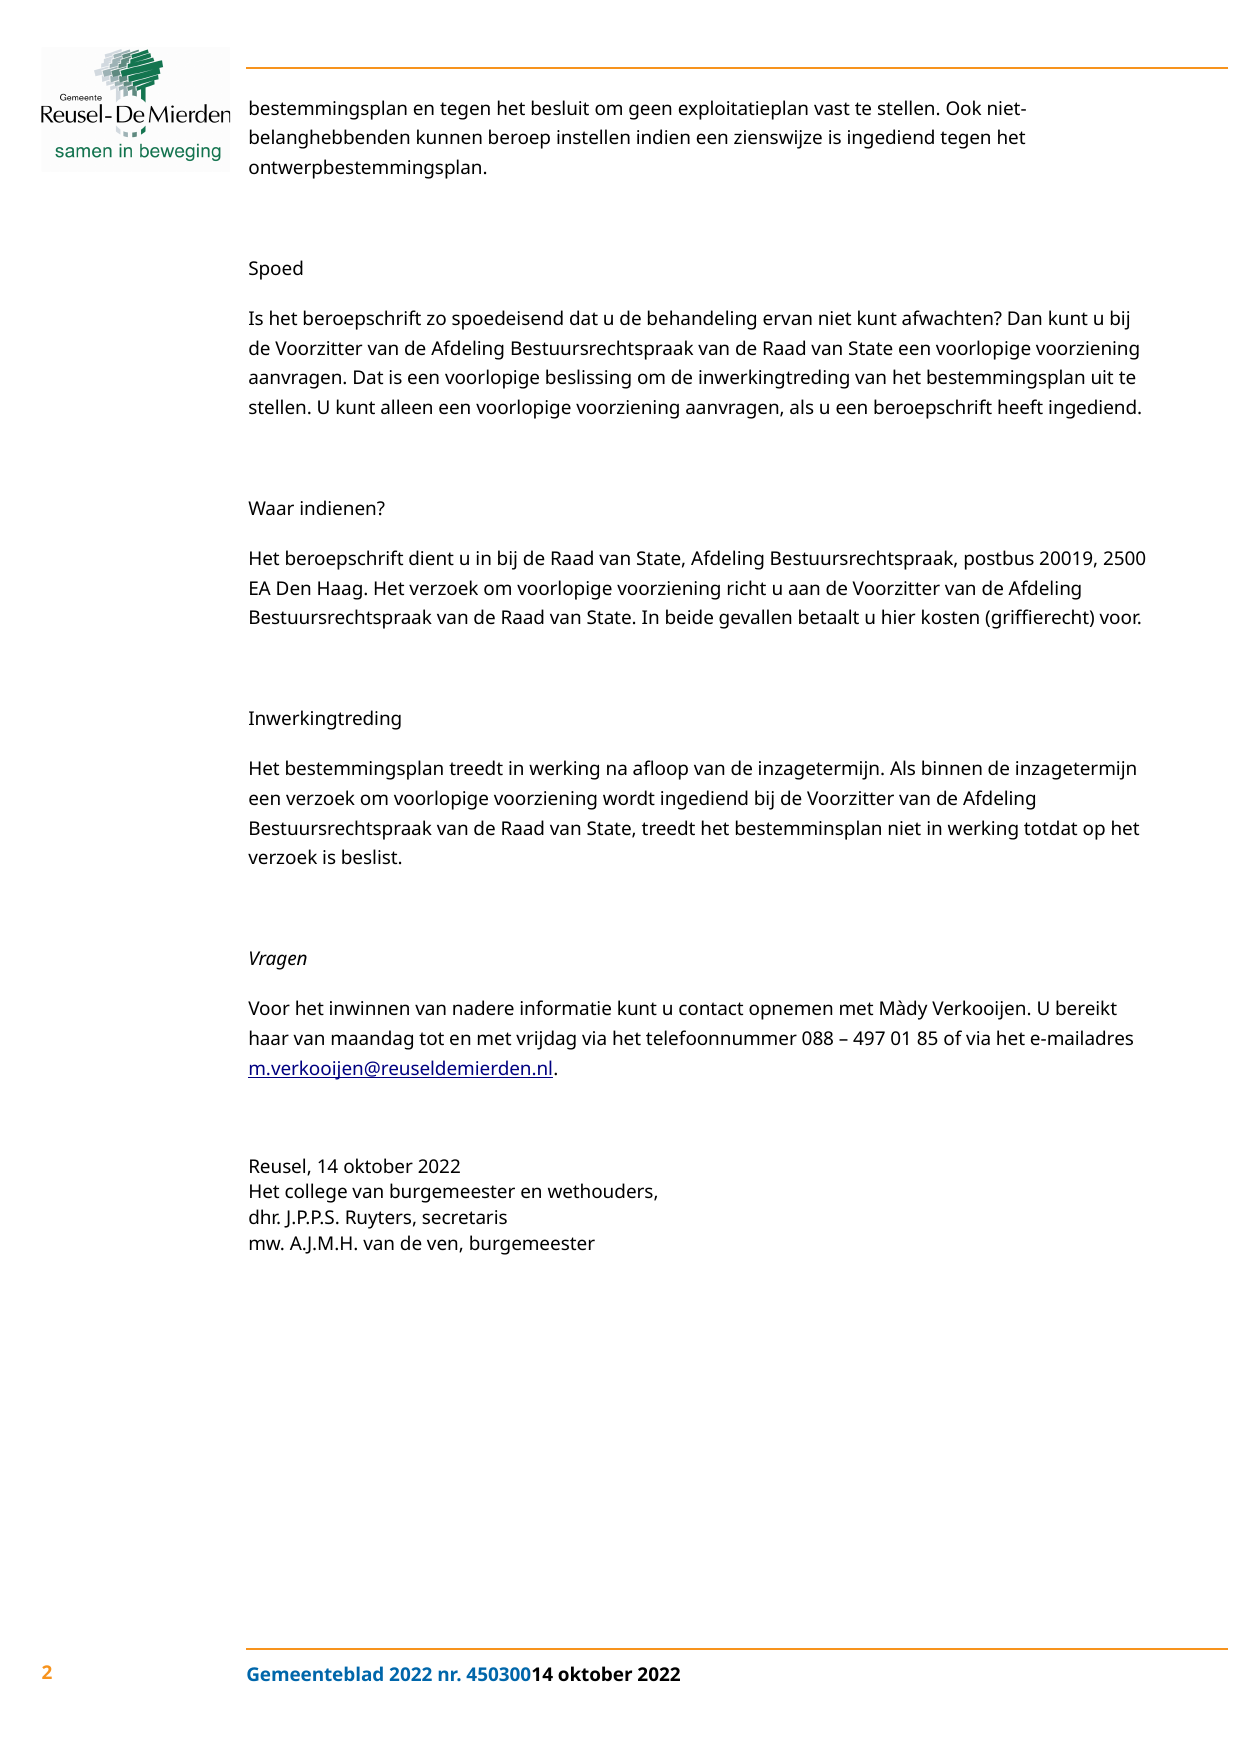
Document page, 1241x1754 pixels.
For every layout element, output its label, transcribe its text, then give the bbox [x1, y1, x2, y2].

text mw. A.J.M.H. van de ven, burgemeester [248, 1230, 1152, 1256]
text dhr. J.P.P.S. Ruyters, secretaris [248, 1204, 1152, 1230]
text Is het beroepschrift zo spoedeisend dat u de behandeling ervan niet kunt afwachten? Dan kunt u bij de Voorzitter van de Afdeling Bestuursrechtspraak van de Raad van State een voorlopige voorziening aanvragen. Dat is een voorlopige beslissing om de inwerkingtreding van het bestemmingsplan uit te stellen. U kunt alleen een voorlopige voorziening aanvragen, als u een beroepschrift heeft ingediend. [248, 305, 1152, 420]
text Spoed [248, 255, 1152, 281]
text Vragen [248, 945, 1152, 971]
text Het bestemmingsplan treedt in werking na afloop van de inzagetermijn. Als binnen de inzagetermijn een verzoek om voorlopige voorziening wordt ingediend bij de Voorzitter van de Afdeling Bestuursrechtspraak van de Raad van State, treedt het bestemminsplan niet in werking totdat op het verzoek is beslist. [248, 756, 1152, 870]
text Voor het inwinnen van nadere informatie kunt u contact opnemen met Màdy Verkooijen. U bereikt haar van maandag tot en met vrijdag via het telefoonnummer 088 – 497 01 85 of via het e-mailadres m.verkooijen@reuseldemierden.nl. [248, 996, 1152, 1081]
text Inwerkingtreding [248, 705, 1152, 731]
text Het college van burgemeester en wethouders, [248, 1179, 1152, 1204]
text Waar indienen? [248, 495, 1152, 521]
picture [41, 47, 231, 172]
text Het beroepschrift dient u in bij de Raad van State, Afdeling Bestuursrechtspraak, postbus 20019, 2500 EA Den Haag. Het verzoek om voorlopige voorziening richt u aan de Voorzitter van de Afdeling Bestuursrechtspraak van de Raad van State. In beide gevallen betaalt u hier kosten (griffierecht) voor. [248, 545, 1152, 630]
text bestemmingsplan en tegen het besluit om geen exploitatieplan vast te stellen. Ook niet-belanghebbenden kunnen beroep instellen indien een zienswijze is ingediend tegen het ontwerpbestemmingsplan. [248, 95, 1152, 180]
text Reusel, 14 oktober 2022 [248, 1153, 1152, 1179]
